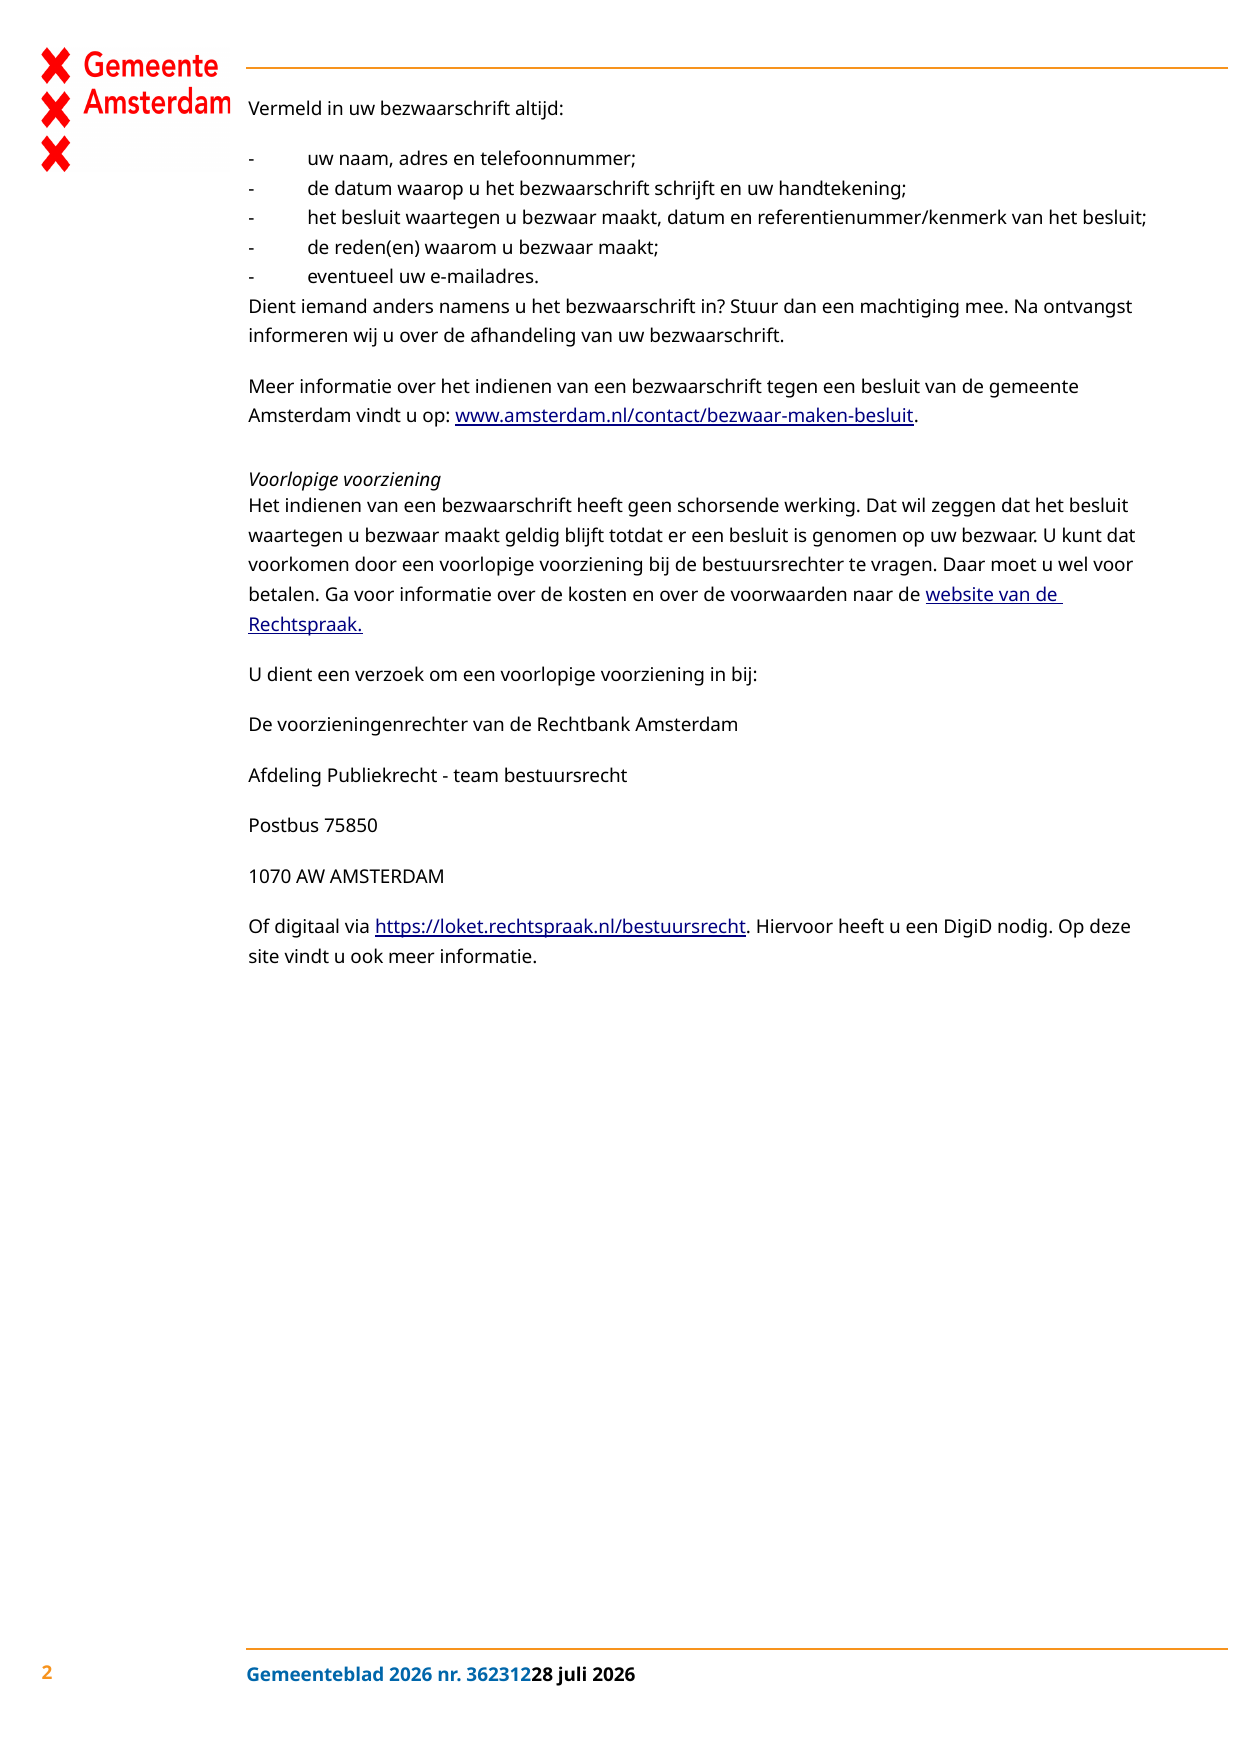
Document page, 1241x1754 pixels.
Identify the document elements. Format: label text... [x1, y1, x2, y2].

text Het indienen van een bezwaarschrift heeft geen schorsende werking. Dat wil zeggen dat het besluit waartegen u bezwaar maakt geldig blijft totdat er een besluit is genomen op uw bezwaar. U kunt dat voorkomen door een voorlopige voorziening bij de bestuursrechter te vragen. Daar moet u wel voor betalen. Ga voor informatie over de kosten en over de voorwaarden naar de website van de Rechtspraak. [248, 492, 1152, 636]
text Dient iemand anders namens u het bezwaarschrift in? Stuur dan een machtiging mee. Na ontvangst informeren wij u over de afhandeling van uw bezwaarschrift. [248, 293, 1152, 348]
list de datum waarop u het bezwaarschrift schrijft en uw handtekening; [248, 175, 1152, 201]
list uw naam, adres en telefoonnummer; [248, 145, 1152, 171]
picture [41, 47, 231, 172]
text Postbus 75850 [248, 812, 1152, 838]
text Afdeling Publiekrecht - team bestuursrecht [248, 762, 1152, 788]
list het besluit waartegen u bezwaar maakt, datum en referentienummer/kenmerk van het besluit; [248, 204, 1152, 230]
text Meer informatie over het indienen van een bezwaarschrift tegen een besluit van de gemeente Amsterdam vindt u op: www.amsterdam.nl/contact/bezwaar-maken-besluit. [248, 373, 1152, 428]
text De voorzieningenrechter van de Rechtbank Amsterdam [248, 712, 1152, 737]
list de reden(en) waarom u bezwaar maakt; [248, 234, 1152, 260]
text 1070 AW AMSTERDAM [248, 863, 1152, 888]
text Vermeld in uw bezwaarschrift altijd: [248, 95, 1152, 121]
text Voorlopige voorziening [248, 467, 1152, 492]
list eventueel uw e-mailadres. [248, 263, 1152, 289]
text Of digitaal via https://loket.rechtspraak.nl/bestuursrecht. Hiervoor heeft u een DigiD nodig. Op deze site vindt u ook meer informatie. [248, 913, 1152, 968]
text U dient een verzoek om een voorlopige voorziening in bij: [248, 661, 1152, 687]
